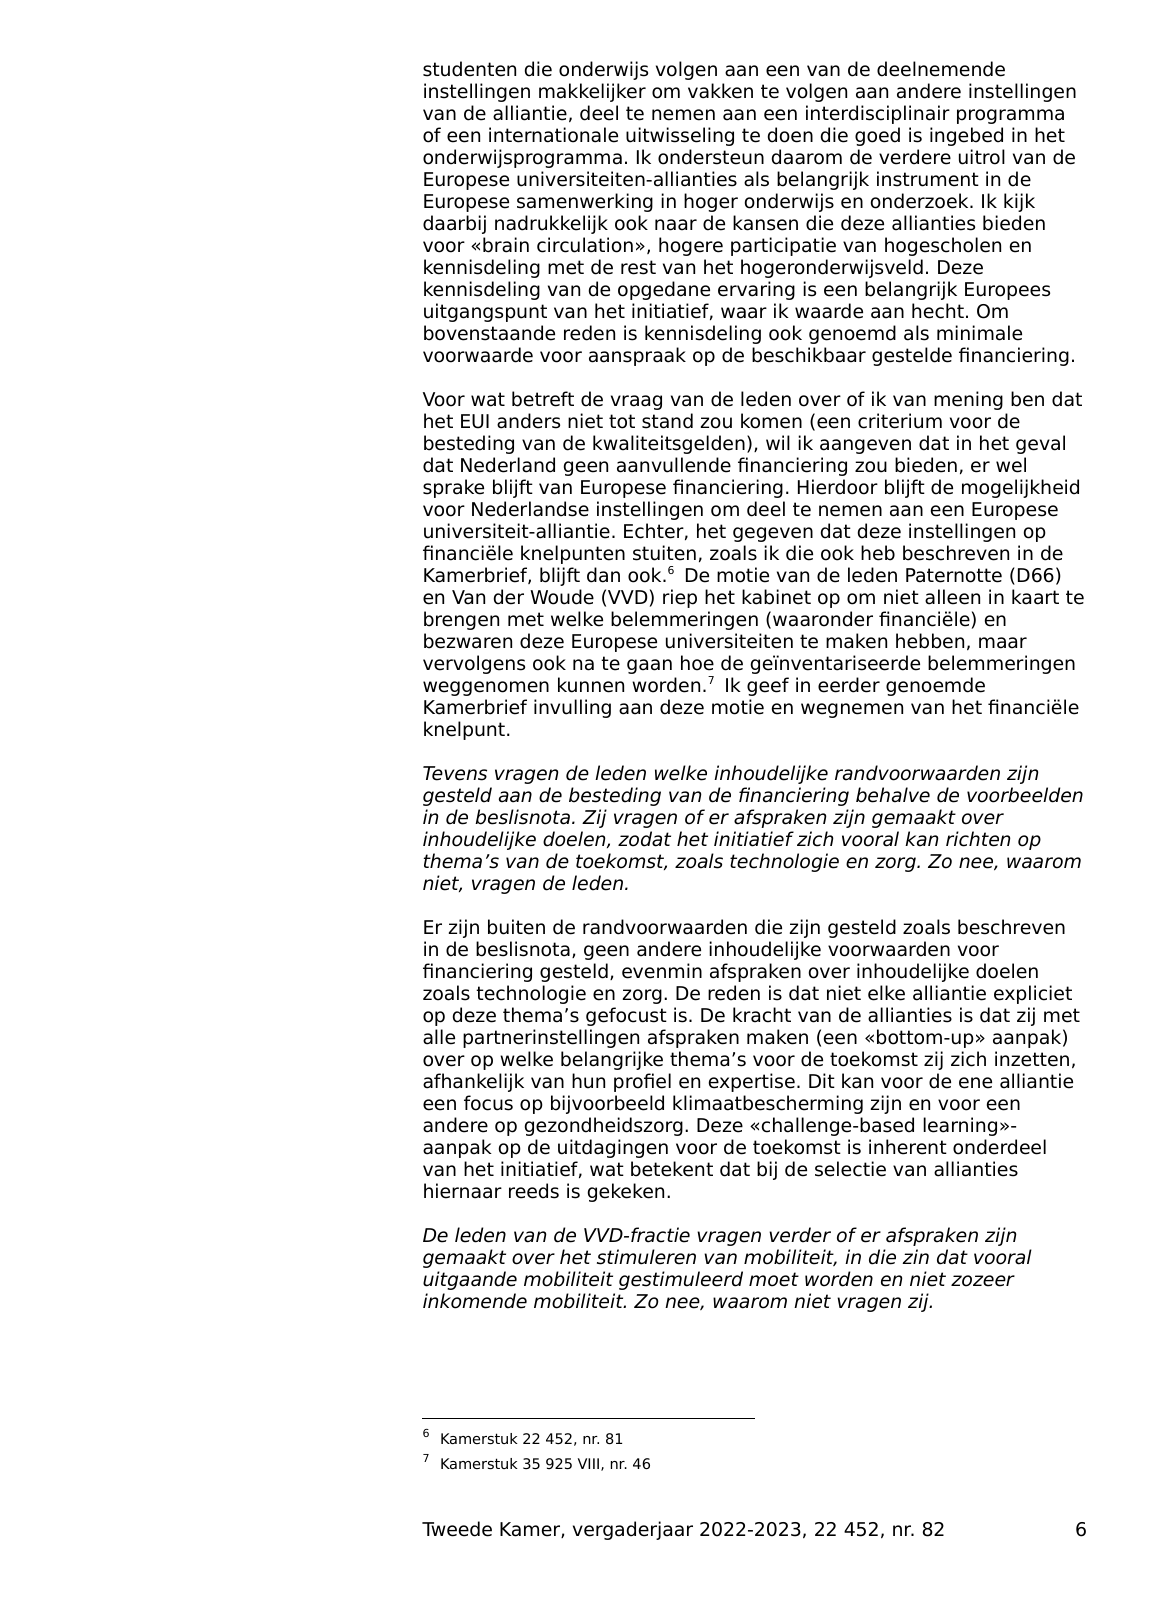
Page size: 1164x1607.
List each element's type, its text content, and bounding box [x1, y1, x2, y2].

text Er zijn buiten de randvoorwaarden die zijn gesteld zoals beschreven in de beslisnota, geen andere inhoudelijke voorwaarden voor financiering gesteld, evenmin afspraken over inhoudelijke doelen zoals technologie en zorg. De reden is dat niet elke alliantie expliciet op deze thema’s gefocust is. De kracht van de allianties is dat zij met alle partnerinstellingen afspraken maken (een «bottom-up» aanpak) over op welke belangrijke thema’s voor de toekomst zij zich inzetten, afhankelijk van hun profiel en expertise. Dit kan voor de ene alliantie een focus op bijvoorbeeld klimaatbescherming zijn en voor een andere op gezondheidszorg. Deze «challenge-based learning»-aanpak op de uitdagingen voor de toekomst is inherent onderdeel van het initiatief, wat betekent dat bij de selectie van allianties hiernaar reeds is gekeken. [422, 917, 1087, 1203]
text Kamerstuk 22 452, nr. 81 [422, 1427, 1087, 1449]
text studenten die onderwijs volgen aan een van de deelnemende instellingen makkelijker om vakken te volgen aan andere instellingen van de alliantie, deel te nemen aan een interdisciplinair programma of een internationale uitwisseling te doen die goed is ingebed in het onderwijsprogramma. Ik ondersteun daarom de verdere uitrol van de Europese universiteiten-allianties als belangrijk instrument in de Europese samenwerking in hoger onderwijs en onderzoek. Ik kijk daarbij nadrukkelijk ook naar de kansen die deze allianties bieden voor «brain circulation», hogere participatie van hogescholen en kennisdeling met de rest van het hogeronderwijsveld. Deze kennisdeling van de opgedane ervaring is een belangrijk Europees uitgangspunt van het initiatief, waar ik waarde aan hecht. Om bovenstaande reden is kennisdeling ook genoemd als minimale voorwaarde voor aanspraak op de beschikbaar gestelde financiering. [422, 59, 1087, 367]
text Tevens vragen de leden welke inhoudelijke randvoorwaarden zijn gesteld aan de besteding van de financiering behalve de voorbeelden in de beslisnota. Zij vragen of er afspraken zijn gemaakt over inhoudelijke doelen, zodat het initiatief zich vooral kan richten op thema’s van de toekomst, zoals technologie en zorg. Zo nee, waarom niet, vragen de leden. [422, 763, 1087, 895]
text Voor wat betreft de vraag van de leden over of ik van mening ben dat het EUI anders niet tot stand zou komen (een criterium voor de besteding van de kwaliteitsgelden), wil ik aangeven dat in het geval dat Nederland geen aanvullende financiering zou bieden, er wel sprake blijft van Europese financiering. Hierdoor blijft de mogelijkheid voor Nederlandse instellingen om deel te nemen aan een Europese universiteit-alliantie. Echter, het gegeven dat deze instellingen op financiële knelpunten stuiten, zoals ik die ook heb beschreven in de Kamerbrief, blijft dan ook. De motie van de leden Paternotte (D66) en Van der Woude (VVD) riep het kabinet op om niet alleen in kaart te brengen met welke belemmeringen (waaronder financiële) en bezwaren deze Europese universiteiten te maken hebben, maar vervolgens ook na te gaan hoe de geïnventariseerde belemmeringen weggenomen kunnen worden. Ik geef in eerder genoemde Kamerbrief invulling aan deze motie en wegnemen van het financiële knelpunt. [422, 389, 1087, 741]
text De leden van de VVD-fractie vragen verder of er afspraken zijn gemaakt over het stimuleren van mobiliteit, in die zin dat vooral uitgaande mobiliteit gestimuleerd moet worden en niet zozeer inkomende mobiliteit. Zo nee, waarom niet vragen zij. [422, 1225, 1087, 1313]
text Kamerstuk 35 925 VIII, nr. 46 [422, 1452, 1087, 1474]
